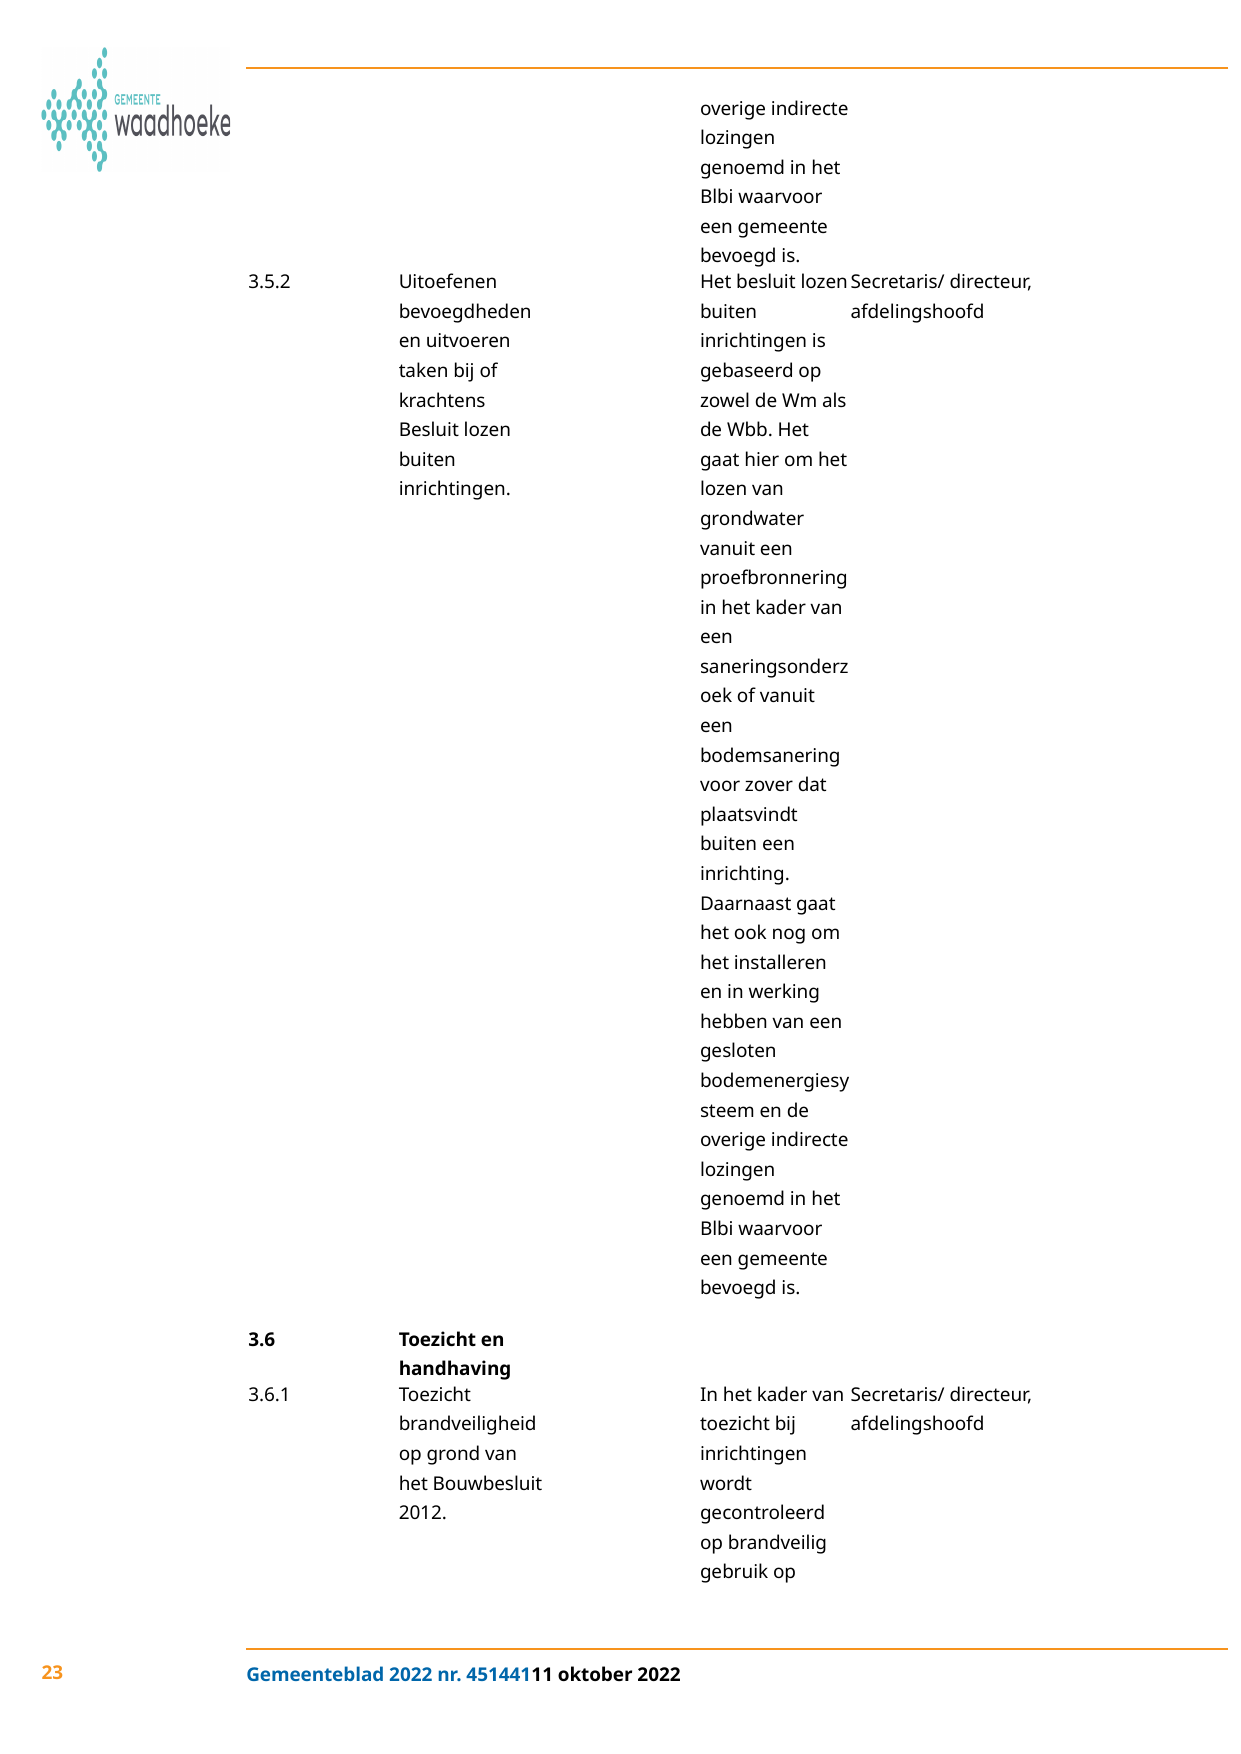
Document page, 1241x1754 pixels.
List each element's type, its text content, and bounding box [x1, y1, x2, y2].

table_cell 3.5.2 [248, 269, 398, 1300]
table_cell In het kader van toezicht bij inrichtingen wordt gecontroleerd op brandveilig gebruik op [700, 1381, 850, 1584]
table_cell [850, 1326, 1152, 1381]
table_cell 3.6 [248, 1326, 398, 1381]
table_cell Het besluit lozen buiten inrichtingen is gebaseerd op zowel de Wm als de Wbb. Het gaat hier om het lozen van grondwater vanuit een proefbronnering in het kader van een saneringsonderzoek of vanuit een bodemsanering voor zover dat plaatsvindt buiten een inrichting. Daarnaast gaat het ook nog om het installeren en in werking hebben van een gesloten bodemenergiesysteem en de overige indirecte lozingen genoemd in het Blbi waarvoor een gemeente bevoegd is. [700, 269, 850, 1300]
table_cell [549, 269, 700, 1300]
table_cell Uitoefenen bevoegdheden en uitvoeren taken bij of krachtens Besluit lozen buiten inrichtingen. [399, 269, 549, 1300]
table_cell [549, 1326, 700, 1381]
table_cell [248, 1300, 850, 1326]
table_cell [399, 95, 549, 268]
table_cell [700, 1326, 850, 1381]
table_cell [850, 1300, 1152, 1326]
table_cell [549, 1381, 700, 1584]
table_cell Secretaris/ directeur, afdelingshoofd [850, 1381, 1152, 1584]
table_cell [248, 95, 398, 268]
table_cell [850, 95, 1152, 268]
picture [41, 47, 231, 172]
table_cell overige indirecte lozingen genoemd in het Blbi waarvoor een gemeente bevoegd is. [700, 95, 850, 268]
table_cell Toezicht brandveiligheid op grond van het Bouwbesluit 2012. [399, 1381, 549, 1584]
table_cell [549, 95, 700, 268]
table_cell 3.6.1 [248, 1381, 398, 1584]
table_cell Toezicht en handhaving [399, 1326, 549, 1381]
table_cell Secretaris/ directeur, afdelingshoofd [850, 269, 1152, 1300]
